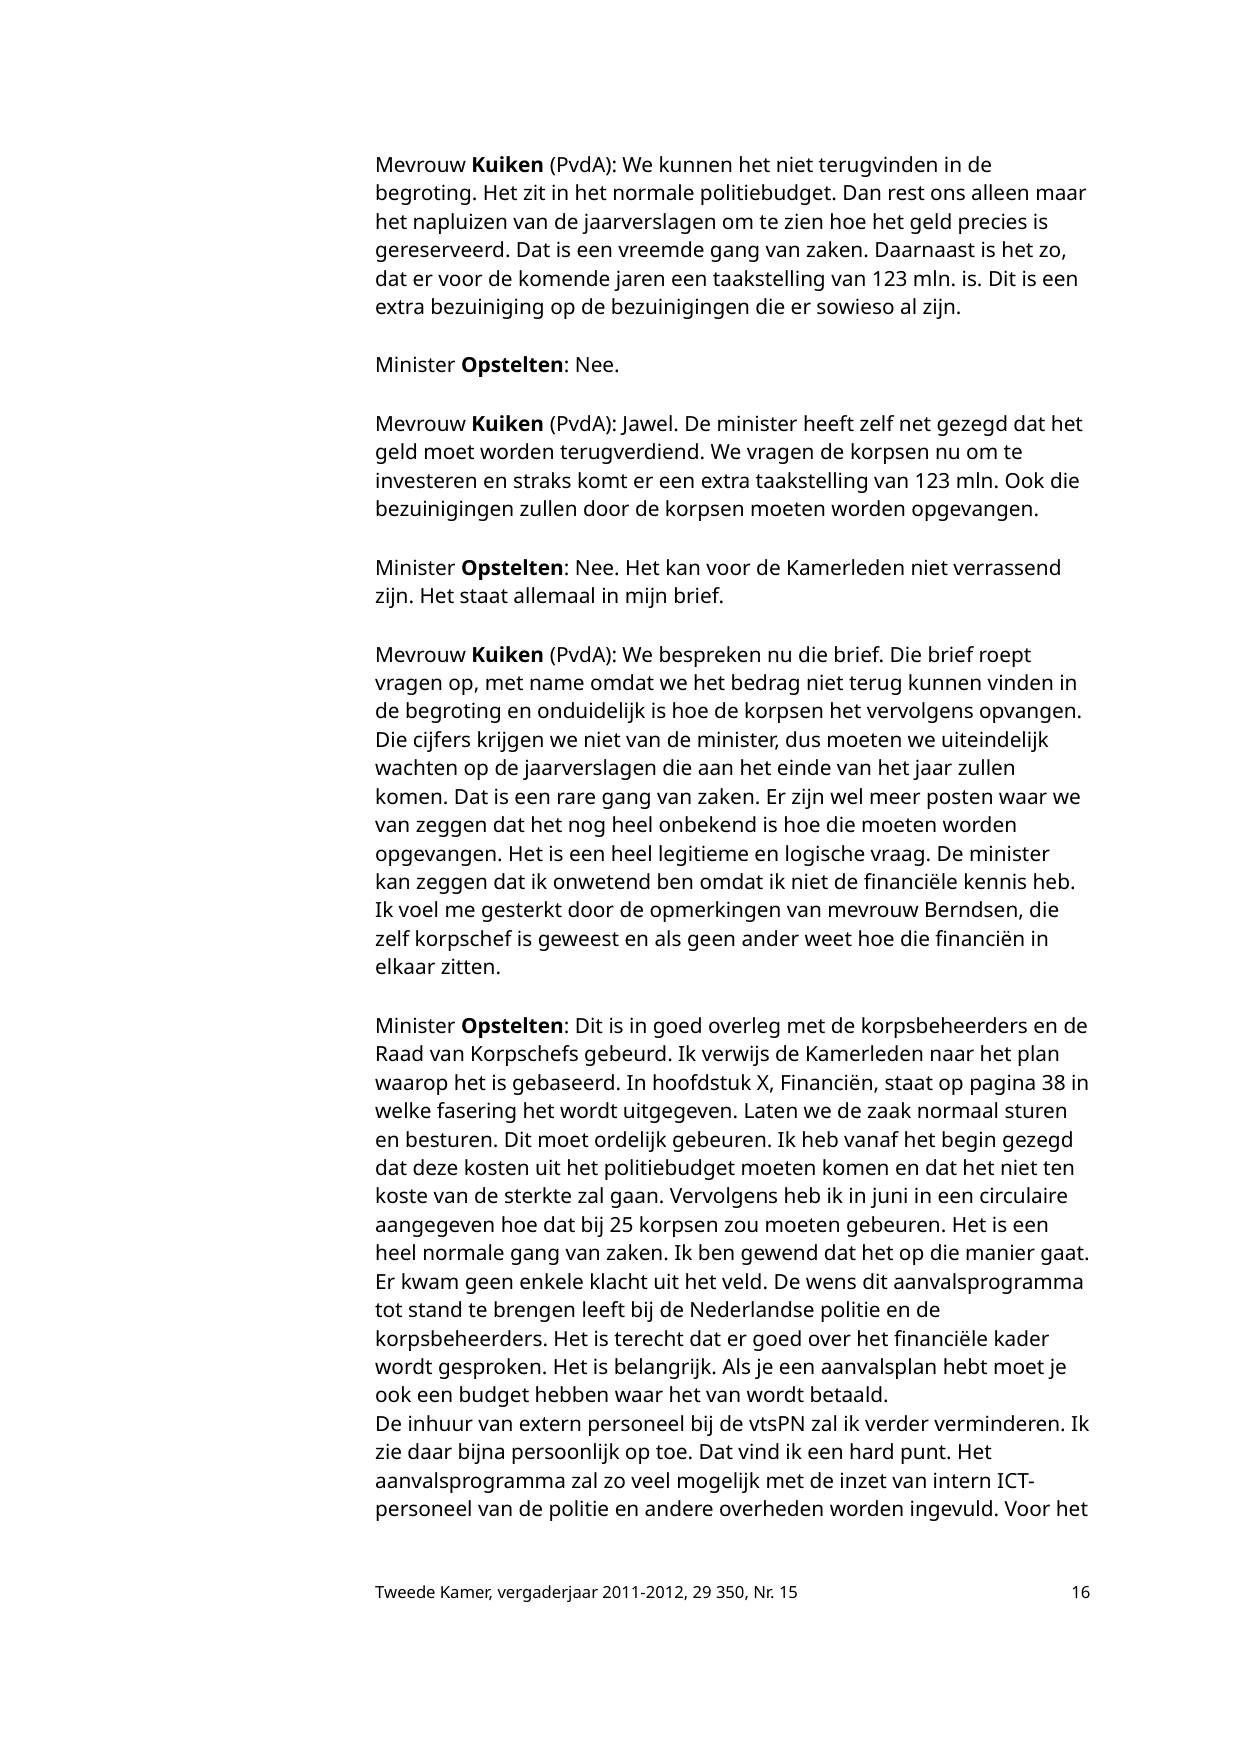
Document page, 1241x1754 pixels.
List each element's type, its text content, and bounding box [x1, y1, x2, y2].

text Minister Opstelten: Dit is in goed overleg met de korpsbeheerders en de Raad van Korpschefs gebeurd. Ik verwijs de Kamerleden naar het plan waarop het is gebaseerd. In hoofdstuk X, Financiën, staat op pagina 38 in welke fasering het wordt uitgegeven. Laten we de zaak normaal sturen en besturen. Dit moet ordelijk gebeuren. Ik heb vanaf het begin gezegd dat deze kosten uit het politiebudget moeten komen en dat het niet ten koste van de sterkte zal gaan. Vervolgens heb ik in juni in een circulaire aangegeven hoe dat bij 25 korpsen zou moeten gebeuren. Het is een heel normale gang van zaken. Ik ben gewend dat het op die manier gaat. Er kwam geen enkele klacht uit het veld. De wens dit aanvalsprogramma tot stand te brengen leeft bij de Nederlandse politie en de korpsbeheerders. Het is terecht dat er goed over het financiële kader wordt gesproken. Het is belangrijk. Als je een aanvalsplan hebt moet je ook een budget hebben waar het van wordt betaald. [375, 1011, 1090, 1409]
text De inhuur van extern personeel bij de vtsPN zal ik verder verminderen. Ik zie daar bijna persoonlijk op toe. Dat vind ik een hard punt. Het aanvalsprogramma zal zo veel mogelijk met de inzet van intern ICT-personeel van de politie en andere overheden worden ingevuld. Voor het [375, 1409, 1090, 1523]
text Minister Opstelten: Nee. Het kan voor de Kamerleden niet verrassend zijn. Het staat allemaal in mijn brief. [375, 553, 1090, 610]
text Mevrouw Kuiken (PvdA): We bespreken nu die brief. Die brief roept vragen op, met name omdat we het bedrag niet terug kunnen vinden in de begroting en onduidelijk is hoe de korpsen het vervolgens opvangen. Die cijfers krijgen we niet van de minister, dus moeten we uiteindelijk wachten op de jaarverslagen die aan het einde van het jaar zullen komen. Dat is een rare gang van zaken. Er zijn wel meer posten waar we van zeggen dat het nog heel onbekend is hoe die moeten worden opgevangen. Het is een heel legitieme en logische vraag. De minister kan zeggen dat ik onwetend ben omdat ik niet de financiële kennis heb. Ik voel me gesterkt door de opmerkingen van mevrouw Berndsen, die zelf korpschef is geweest en als geen ander weet hoe die financiën in elkaar zitten. [375, 640, 1090, 981]
text Mevrouw Kuiken (PvdA): Jawel. De minister heeft zelf net gezegd dat het geld moet worden terugverdiend. We vragen de korpsen nu om te investeren en straks komt er een extra taakstelling van 123 mln. Ook die bezuinigingen zullen door de korpsen moeten worden opgevangen. [375, 409, 1090, 523]
text Minister Opstelten: Nee. [375, 351, 1090, 379]
text Mevrouw Kuiken (PvdA): We kunnen het niet terugvinden in de begroting. Het zit in het normale politiebudget. Dan rest ons alleen maar het napluizen van de jaarverslagen om te zien hoe het geld precies is gereserveerd. Dat is een vreemde gang van zaken. Daarnaast is het zo, dat er voor de komende jaren een taakstelling van 123 mln. is. Dit is een extra bezuiniging op de bezuinigingen die er sowieso al zijn. [375, 150, 1090, 321]
